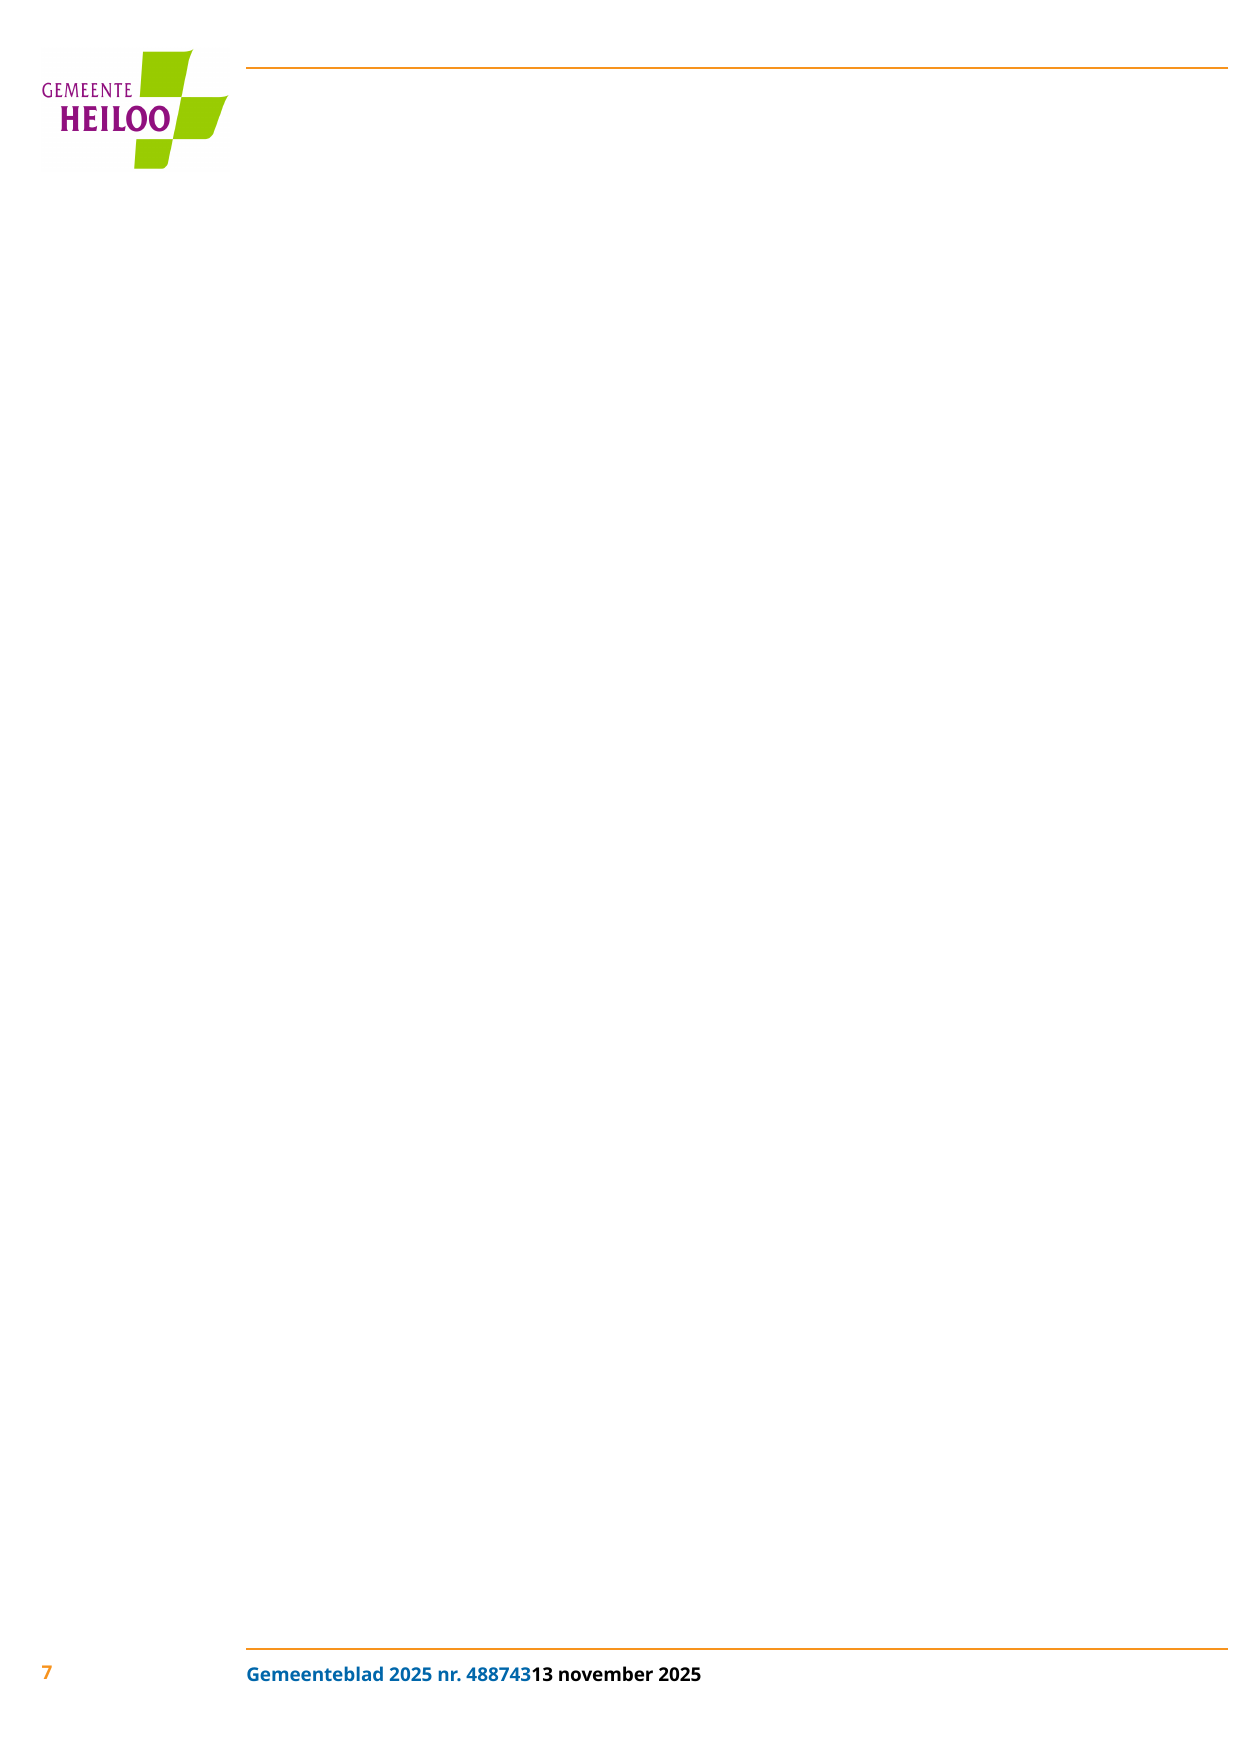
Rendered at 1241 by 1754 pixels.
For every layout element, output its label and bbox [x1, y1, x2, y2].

picture [41, 47, 231, 172]
